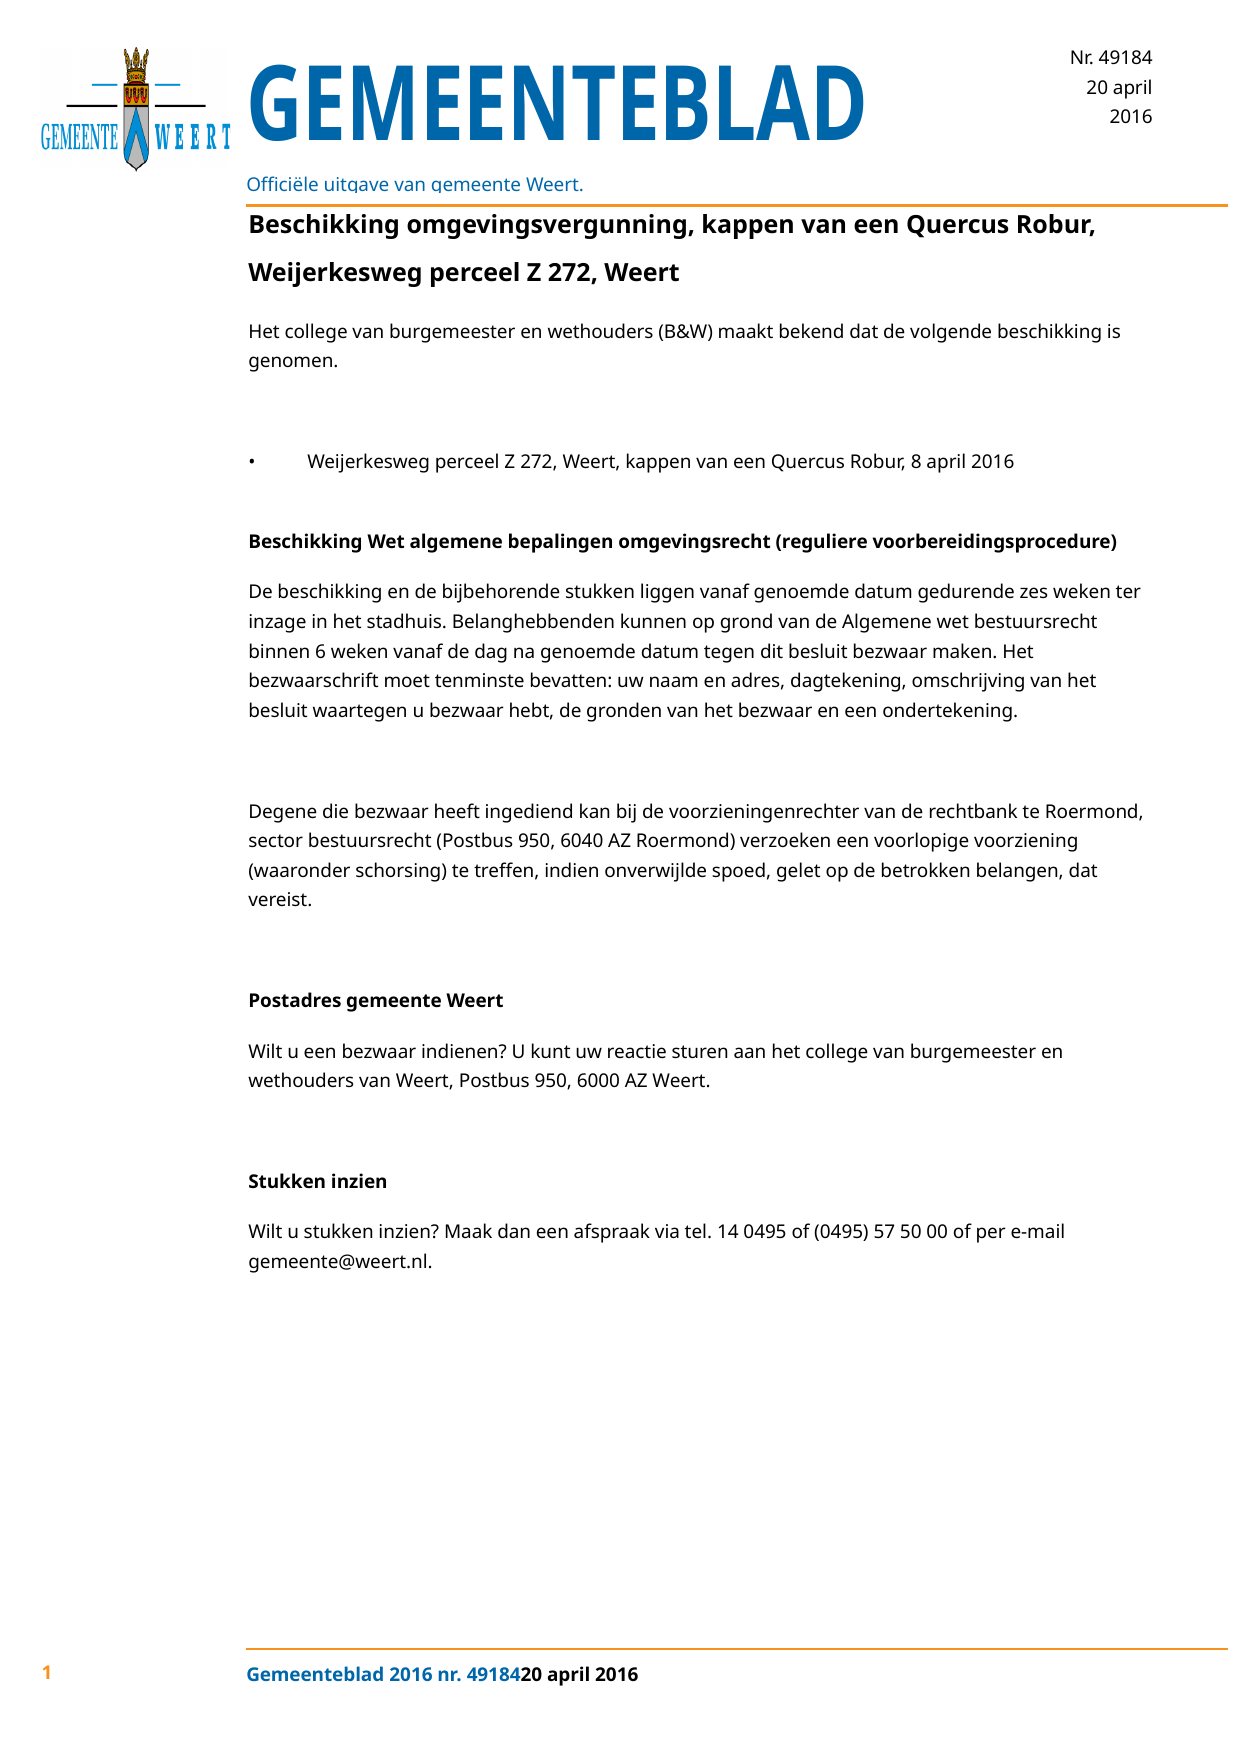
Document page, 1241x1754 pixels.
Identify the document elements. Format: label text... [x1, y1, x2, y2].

text Het college van burgemeester en wethouders (B&W) maakt bekend dat de volgende beschikking is genomen. [248, 318, 1152, 373]
list Weijerkesweg perceel Z 272, Weert, kappen van een Quercus Robur, 8 april 2016 [248, 448, 1152, 474]
text De beschikking en de bijbehorende stukken liggen vanaf genoemde datum gedurende zes weken ter inzage in het stadhuis. Belanghebbenden kunnen op grond van de Algemene wet bestuursrecht binnen 6 weken vanaf de dag na genoemde datum tegen dit besluit bezwaar maken. Het bezwaarschrift moet tenminste bevatten: uw naam en adres, dagtekening, omschrijving van het besluit waartegen u bezwaar hebt, de gronden van het bezwaar en een ondertekening. [248, 579, 1152, 723]
text Beschikking Wet algemene bepalingen omgevingsrecht (reguliere voorbereidingsprocedure) [248, 528, 1152, 554]
text Wilt u een bezwaar indienen? U kunt uw reactie sturen aan het college van burgemeester en wethouders van Weert, Postbus 950, 6000 AZ Weert. [248, 1038, 1152, 1093]
text Beschikking omgevingsvergunning, kappen van een Quercus Robur, Weijerkesweg perceel Z 272, Weert [248, 207, 1152, 288]
text Wilt u stukken inzien? Maak dan een afspraak via tel. 14 0495 of (0495) 57 50 00 of per e-mail gemeente@weert.nl. [248, 1219, 1152, 1274]
text Stukken inzien [248, 1168, 1152, 1194]
text Postadres gemeente Weert [248, 987, 1152, 1013]
picture [41, 47, 231, 172]
text Degene die bezwaar heeft ingediend kan bij de voorzieningenrechter van de rechtbank te Roermond, sector bestuursrecht (Postbus 950, 6040 AZ Roermond) verzoeken een voorlopige voorziening (waaronder schorsing) te treffen, indien onverwijlde spoed, gelet op de betrokken belangen, dat vereist. [248, 798, 1152, 912]
